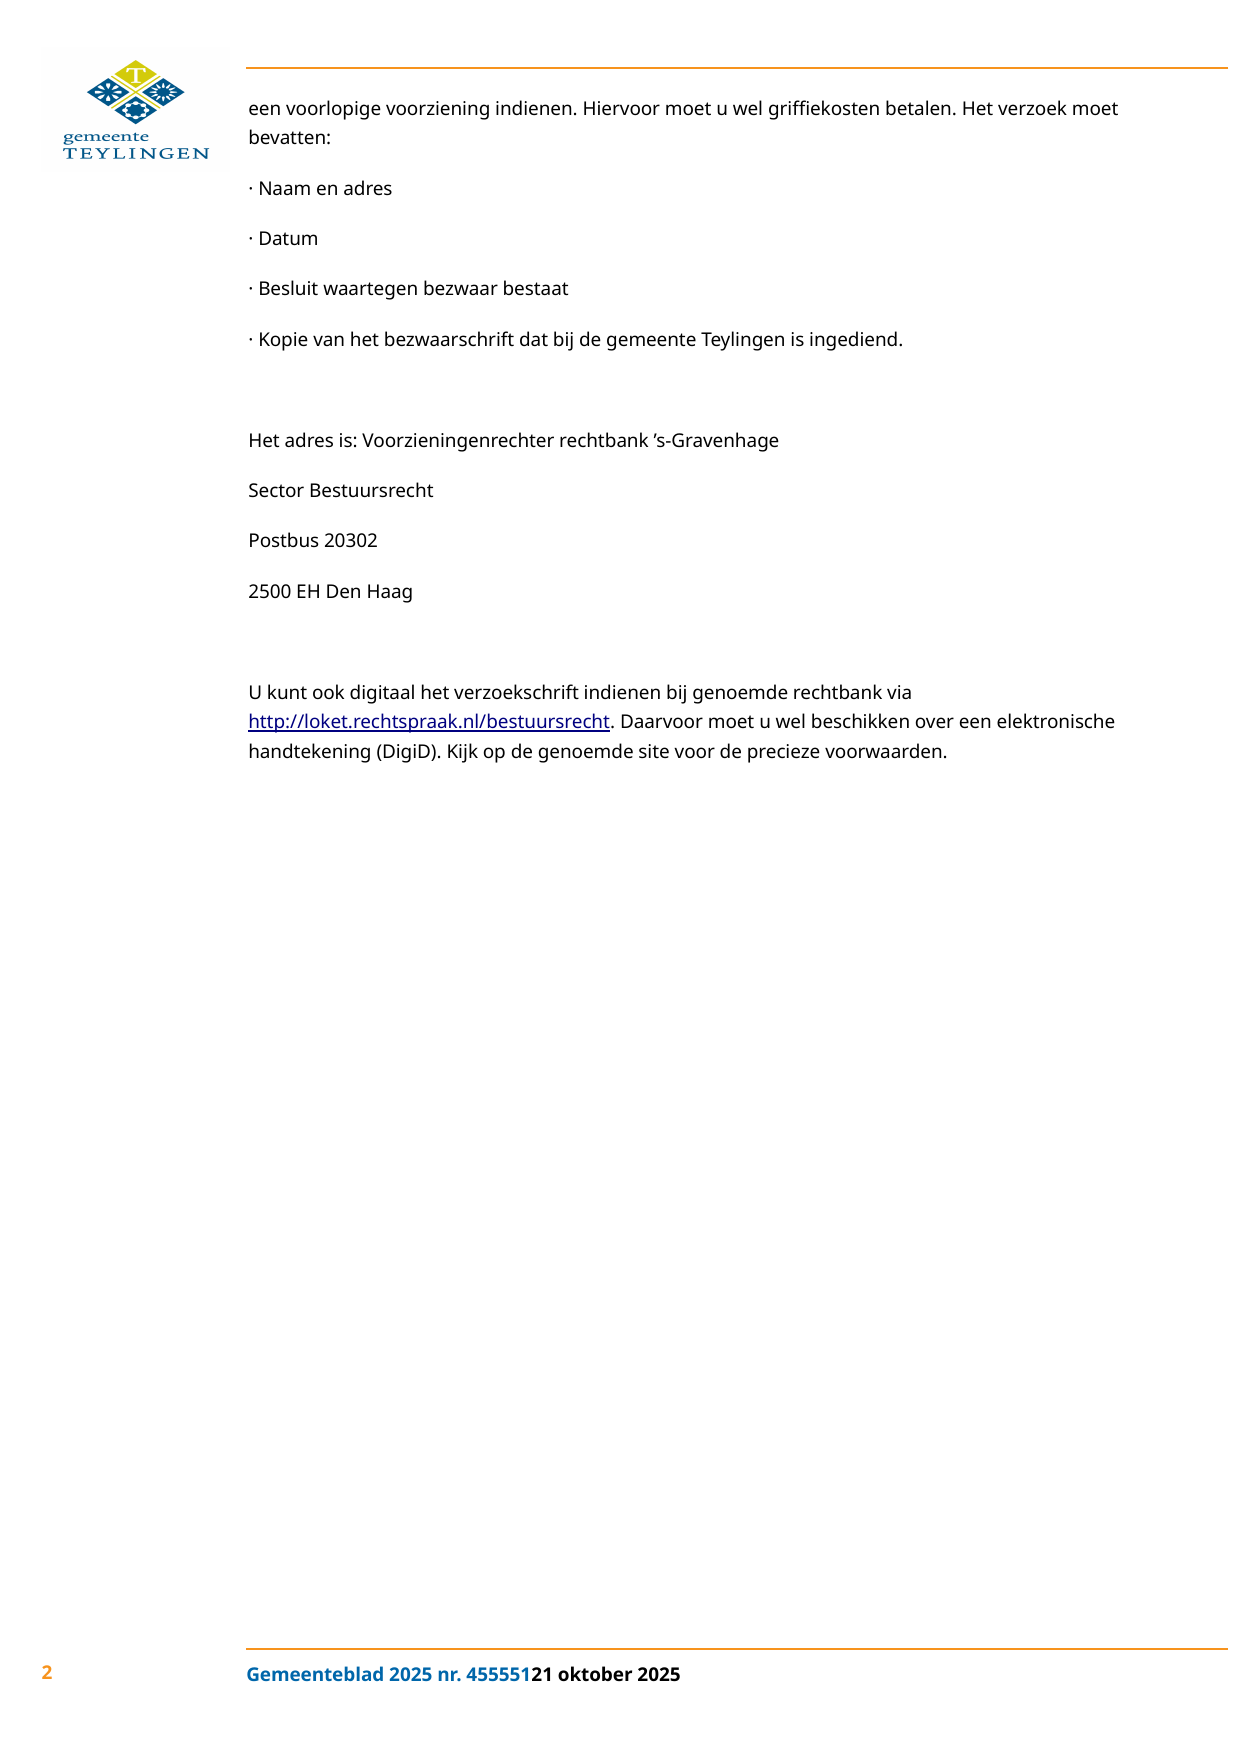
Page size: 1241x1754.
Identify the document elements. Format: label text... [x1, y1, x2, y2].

text Postbus 20302 [248, 528, 1152, 553]
text · Datum [248, 225, 1152, 251]
text Het adres is: Voorzieningenrechter rechtbank ’s-Gravenhage [248, 427, 1152, 453]
text · Kopie van het bezwaarschrift dat bij de gemeente Teylingen is ingediend. [248, 326, 1152, 352]
text · Naam en adres [248, 175, 1152, 201]
text · Besluit waartegen bezwaar bestaat [248, 276, 1152, 301]
text een voorlopige voorziening indienen. Hiervoor moet u wel griffiekosten betalen. Het verzoek moet bevatten: [248, 95, 1152, 150]
text Sector Bestuursrecht [248, 477, 1152, 503]
text U kunt ook digitaal het verzoekschrift indienen bij genoemde rechtbank via http://loket.rechtspraak.nl/bestuursrecht. Daarvoor moet u wel beschikken over een elektronische handtekening (DigiD). Kijk op de genoemde site voor de precieze voorwaarden. [248, 679, 1152, 764]
picture [41, 47, 231, 172]
text 2500 EH Den Haag [248, 578, 1152, 604]
